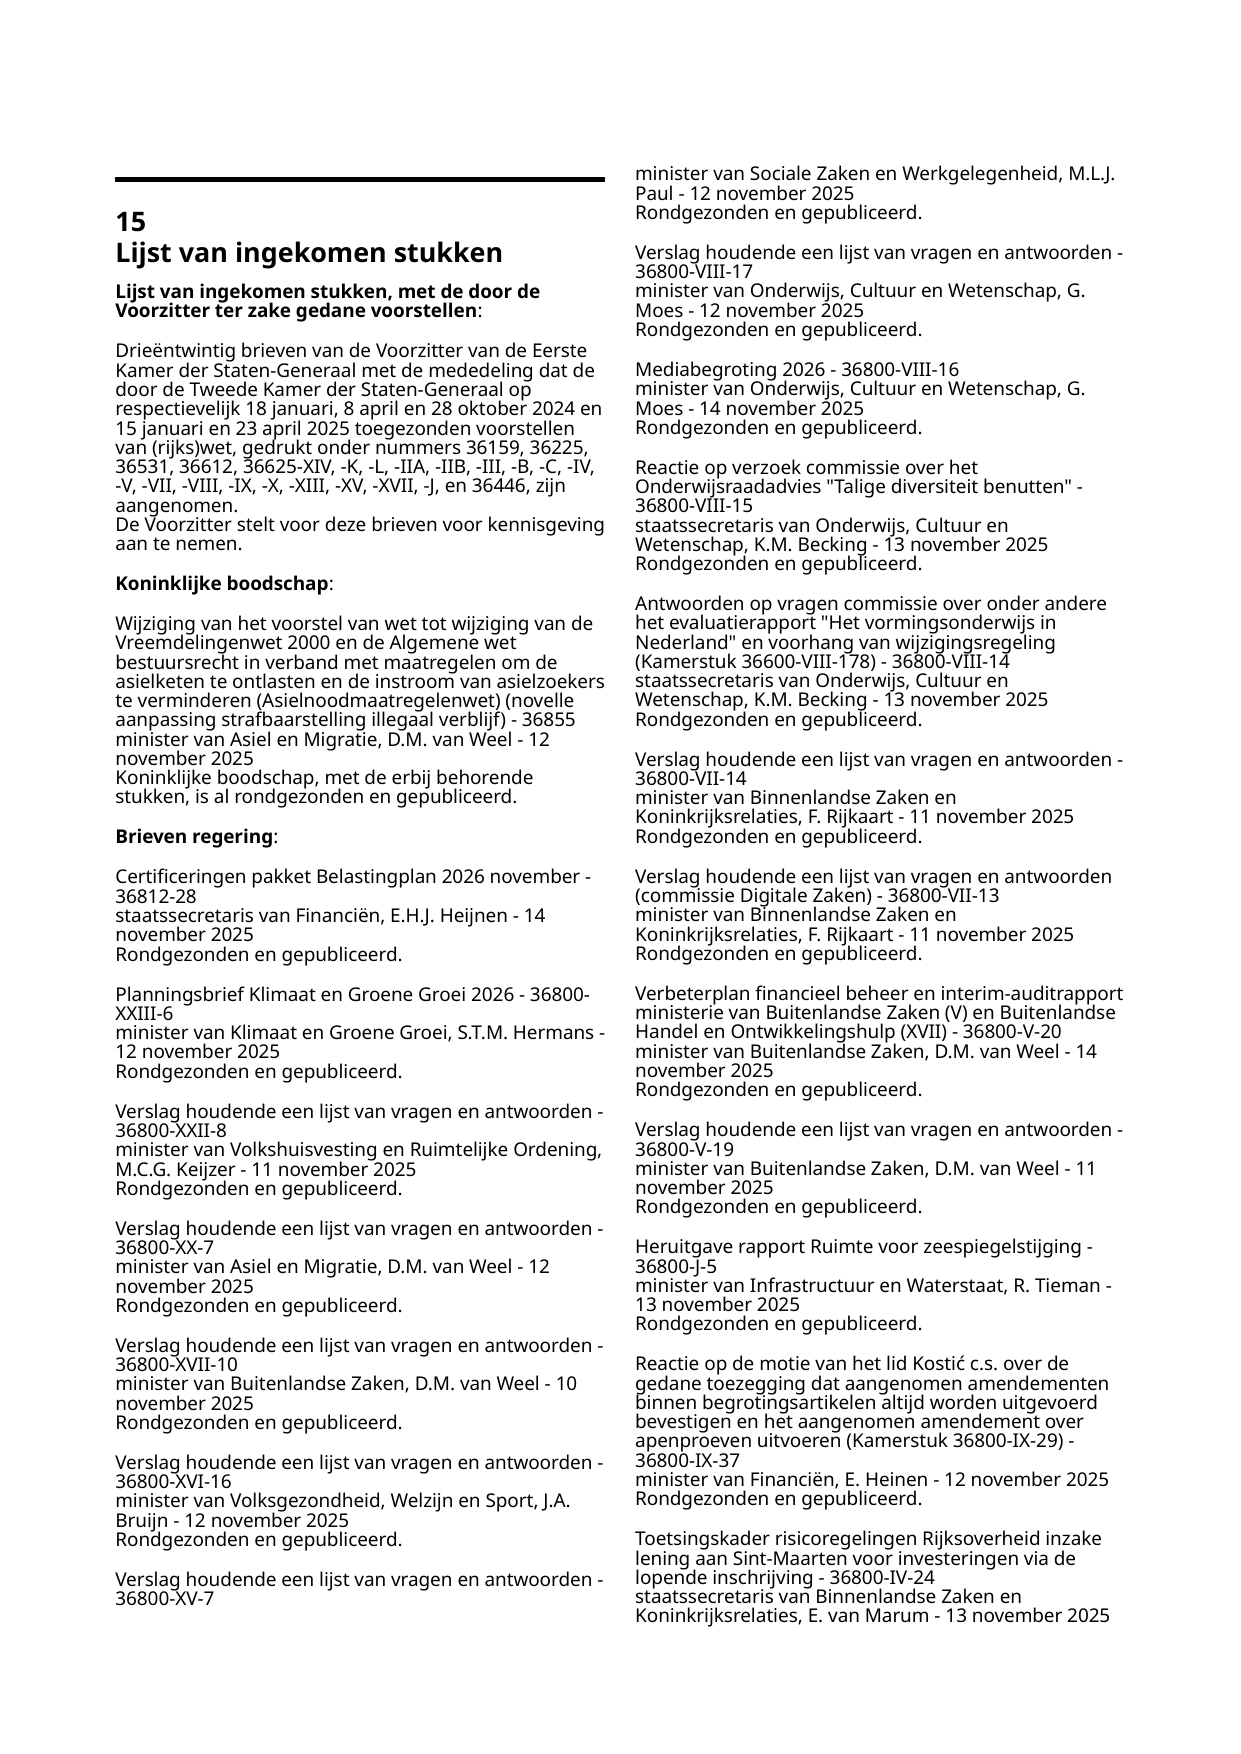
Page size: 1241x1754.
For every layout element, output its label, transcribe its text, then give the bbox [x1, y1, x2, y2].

text minister van Asiel en Migratie, D.M. van Weel - 12 november 2025 [115, 1258, 605, 1297]
text minister van Infrastructuur en Waterstaat, R. Tieman - 13 november 2025 [635, 1277, 1125, 1315]
text Verslag houdende een lijst van vragen en antwoorden - 36800-XVII-10 [115, 1337, 605, 1375]
text minister van Volkshuisvesting en Ruimtelijke Ordening, M.C.G. Keijzer - 11 november 2025 [115, 1141, 605, 1180]
text Toetsingskader risicoregelingen Rijksoverheid inzake lening aan Sint-Maarten voor investeringen via de lopende inschrijving - 36800-IV-24 [635, 1530, 1125, 1588]
text Verslag houdende een lijst van vragen en antwoorden - 36800-VIII-17 [635, 244, 1125, 282]
text Rondgezonden en gepubliceerd. [635, 204, 1125, 223]
text minister van Volksgezondheid, Welzijn en Sport, J.A. Bruijn - 12 november 2025 [115, 1492, 605, 1531]
text minister van Buitenlandse Zaken, D.M. van Weel - 14 november 2025 [635, 1043, 1125, 1081]
text Planningsbrief Klimaat en Groene Groei 2026 - 36800-XXIII-6 [115, 986, 605, 1024]
text Reactie op verzoek commissie over het Onderwijsraadadvies "Talige diversiteit benutten" - 36800-VIII-15 [635, 459, 1125, 517]
text De Voorzitter stelt voor deze brieven voor kennisgeving aan te nemen. [115, 516, 605, 554]
text minister van Onderwijs, Cultuur en Wetenschap, G. Moes - 12 november 2025 [635, 282, 1125, 321]
text Certificeringen pakket Belastingplan 2026 november - 36812-28 [115, 868, 605, 907]
text minister van Onderwijs, Cultuur en Wetenschap, G. Moes - 14 november 2025 [635, 380, 1125, 419]
text Rondgezonden en gepubliceerd. [635, 1081, 1125, 1101]
text Verslag houdende een lijst van vragen en antwoorden - 36800-XVI-16 [115, 1454, 605, 1492]
text Rondgezonden en gepubliceerd. [635, 711, 1125, 730]
text Koninklijke boodschap, met de erbij behorende stukken, is al rondgezonden en gepubliceerd. [115, 769, 605, 808]
text Verslag houdende een lijst van vragen en antwoorden - 36800-XV-7 [115, 1571, 605, 1609]
text Lijst van ingekomen stukken, met de door de Voorzitter ter zake gedane voorstellen: [115, 283, 605, 322]
text 15 [115, 203, 605, 239]
text Rondgezonden en gepubliceerd. [635, 828, 1125, 847]
text Rondgezonden en gepubliceerd. [115, 1180, 605, 1199]
text minister van Asiel en Migratie, D.M. van Weel - 12 november 2025 [115, 731, 605, 769]
text Verslag houdende een lijst van vragen en antwoorden - 36800-XXII-8 [115, 1103, 605, 1141]
text Rondgezonden en gepubliceerd. [115, 1414, 605, 1433]
text Rondgezonden en gepubliceerd. [635, 419, 1125, 438]
text minister van Sociale Zaken en Werkgelegenheid, M.L.J. Paul - 12 november 2025 [635, 165, 1125, 204]
text Verslag houdende een lijst van vragen en antwoorden - 36800-VII-14 [635, 751, 1125, 789]
text staatssecretaris van Financiën, E.H.J. Heijnen - 14 november 2025 [115, 907, 605, 946]
text Heruitgave rapport Ruimte voor zeespiegelstijging - 36800-J-5 [635, 1238, 1125, 1277]
text Rondgezonden en gepubliceerd. [115, 1531, 605, 1550]
text staatssecretaris van Binnenlandse Zaken en Koninkrijksrelaties, E. van Marum - 13 november 2025 [635, 1588, 1125, 1627]
text minister van Buitenlandse Zaken, D.M. van Weel - 10 november 2025 [115, 1375, 605, 1414]
text Rondgezonden en gepubliceerd. [635, 555, 1125, 574]
text Rondgezonden en gepubliceerd. [115, 1063, 605, 1082]
text Wijziging van het voorstel van wet tot wijziging van de Vreemdelingenwet 2000 en de Algemene wet bestuursrecht in verband met maatregelen om de asielketen te ontlasten en de instroom van asielzoekers te verminderen (Asielnoodmaatregelenwet) (novelle aanpassing strafbaarstelling illegaal verblijf) - 36855 [115, 615, 605, 731]
text Reactie op de motie van het lid Kostić c.s. over de gedane toezegging dat aangenomen amendementen binnen begrotingsartikelen altijd worden uitgevoerd bevestigen en het aangenomen amendement over apenproeven uitvoeren (Kamerstuk 36800-IX-29) - 36800-IX-37 [635, 1355, 1125, 1471]
text Antwoorden op vragen commissie over onder andere het evaluatierapport "Het vormingsonderwijs in Nederland" en voorhang van wijzigingsregeling (Kamerstuk 36600-VIII-178) - 36800-VIII-14 [635, 595, 1125, 672]
text Rondgezonden en gepubliceerd. [635, 945, 1125, 964]
text Verslag houdende een lijst van vragen en antwoorden - 36800-XX-7 [115, 1220, 605, 1258]
text minister van Klimaat en Groene Groei, S.T.M. Hermans - 12 november 2025 [115, 1024, 605, 1063]
text minister van Buitenlandse Zaken, D.M. van Weel - 11 november 2025 [635, 1160, 1125, 1198]
text Verslag houdende een lijst van vragen en antwoorden (commissie Digitale Zaken) - 36800-VII-13 [635, 868, 1125, 906]
text staatssecretaris van Onderwijs, Cultuur en Wetenschap, K.M. Becking - 13 november 2025 [635, 672, 1125, 711]
text Brieven regering: [115, 828, 605, 848]
text Verslag houdende een lijst van vragen en antwoorden - 36800-V-19 [635, 1121, 1125, 1160]
text minister van Financiën, E. Heinen - 12 november 2025 [635, 1471, 1125, 1490]
text Drieëntwintig brieven van de Voorzitter van de Eerste Kamer der Staten-Generaal met de mededeling dat de door de Tweede Kamer der Staten-Generaal op respectievelijk 18 januari, 8 april en 28 oktober 2024 en 15 januari en 23 april 2025 toegezonden voorstellen van (rijks)wet, gedrukt onder nummers 36159, 36225, 36531, 36612, 36625-XIV, -K, -L, -IIA, -IIB, -III, -B, -C, -IV, -V, -VII, -VIII, -IX, -X, -XIII, -XV, -XVII, -J, en 36446, zijn aangenomen. [115, 342, 605, 516]
text Rondgezonden en gepubliceerd. [635, 1315, 1125, 1335]
text Lijst van ingekomen stukken [115, 239, 605, 283]
text Verbeterplan financieel beheer en interim-auditrapport ministerie van Buitenlandse Zaken (V) en Buitenlandse Handel en Ontwikkelingshulp (XVII) - 36800-V-20 [635, 985, 1125, 1043]
text Koninklijke boodschap: [115, 575, 605, 594]
text Rondgezonden en gepubliceerd. [115, 1297, 605, 1316]
text Rondgezonden en gepubliceerd. [635, 321, 1125, 340]
text staatssecretaris van Onderwijs, Cultuur en Wetenschap, K.M. Becking - 13 november 2025 [635, 517, 1125, 555]
text Mediabegroting 2026 - 36800-VIII-16 [635, 361, 1125, 380]
text Rondgezonden en gepubliceerd. [635, 1198, 1125, 1218]
text minister van Binnenlandse Zaken en Koninkrijksrelaties, F. Rijkaart - 11 november 2025 [635, 906, 1125, 945]
text Rondgezonden en gepubliceerd. [115, 946, 605, 965]
text minister van Binnenlandse Zaken en Koninkrijksrelaties, F. Rijkaart - 11 november 2025 [635, 789, 1125, 828]
text Rondgezonden en gepubliceerd. [635, 1490, 1125, 1509]
